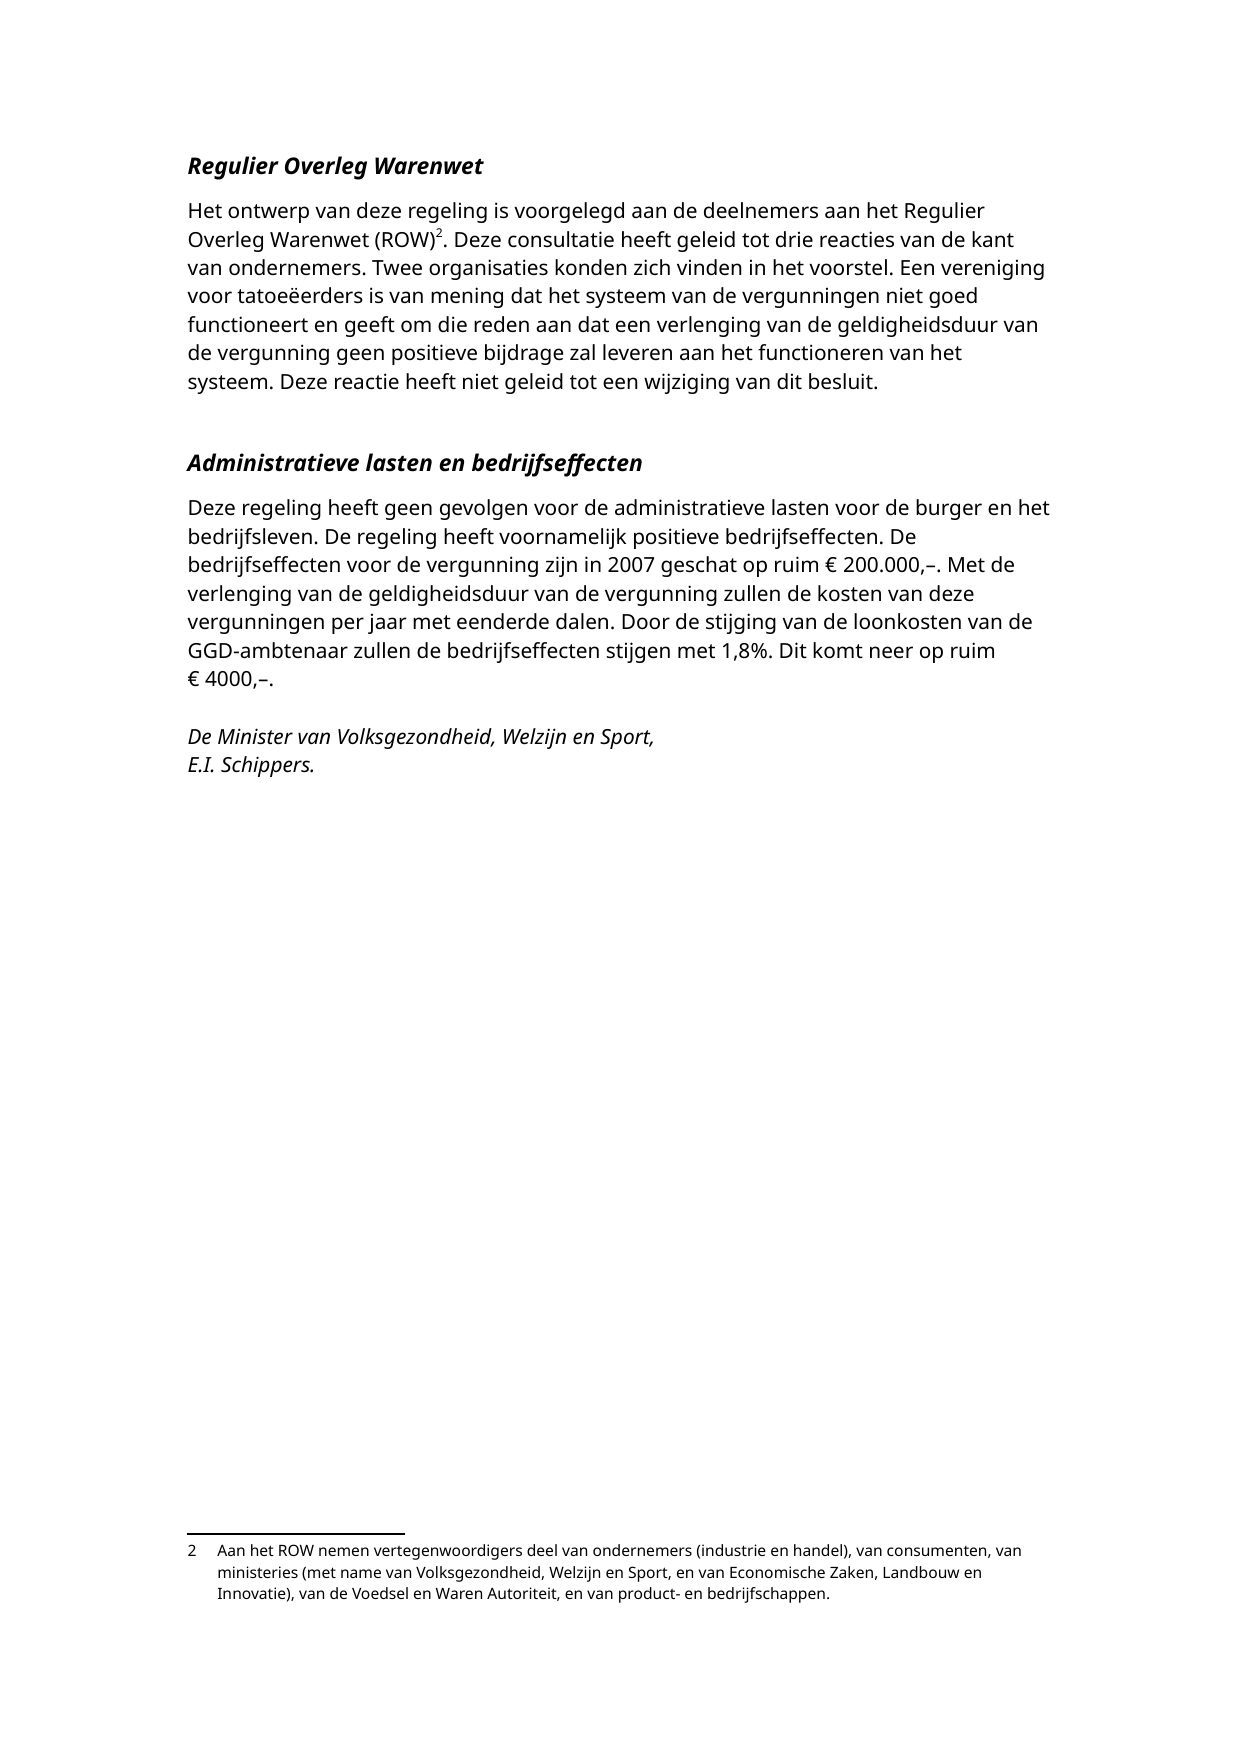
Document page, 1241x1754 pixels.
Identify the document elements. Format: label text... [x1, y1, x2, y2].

subtitle Regulier Overleg Warenwet [187, 150, 1053, 181]
text E.I. Schippers. [187, 751, 1053, 779]
subtitle Administratieve lasten en bedrijfseffecten [187, 447, 1053, 478]
text Deze regeling heeft geen gevolgen voor de administratieve lasten voor de burger en het bedrijfsleven. De regeling heeft voornamelijk positieve bedrijfseffecten. De bedrijfseffecten voor de vergunning zijn in 2007 geschat op ruim € 200.000,–. Met de verlenging van de geldigheidsduur van de vergunning zullen de kosten van deze vergunningen per jaar met eenderde dalen. Door de stijging van de loonkosten van de GGD-ambtenaar zullen de bedrijfseffecten stijgen met 1,8%. Dit komt neer op ruim € 4000,–. [187, 493, 1053, 693]
text Aan het ROW nemen vertegenwoordigers deel van ondernemers (industrie en handel), van consumenten, van ministeries (met name van Volksgezondheid, Welzijn en Sport, en van Economische Zaken, Landbouw en Innovatie), van de Voedsel en Waren Autoriteit, en van product- en bedrijfschappen. [187, 1490, 1053, 1604]
text Het ontwerp van deze regeling is voorgelegd aan de deelnemers aan het Regulier Overleg Warenwet (ROW). Deze consultatie heeft geleid tot drie reacties van de kant van ondernemers. Twee organisaties konden zich vinden in het voorstel. Een vereniging voor tatoeëerders is van mening dat het systeem van de vergunningen niet goed functioneert en geeft om die reden aan dat een verlenging van de geldigheidsduur van de vergunning geen positieve bijdrage zal leveren aan het functioneren van het systeem. Deze reactie heeft niet geleid tot een wijziging van dit besluit. [187, 196, 1053, 395]
text De Minister van Volksgezondheid, Welzijn en Sport, [187, 722, 1053, 751]
